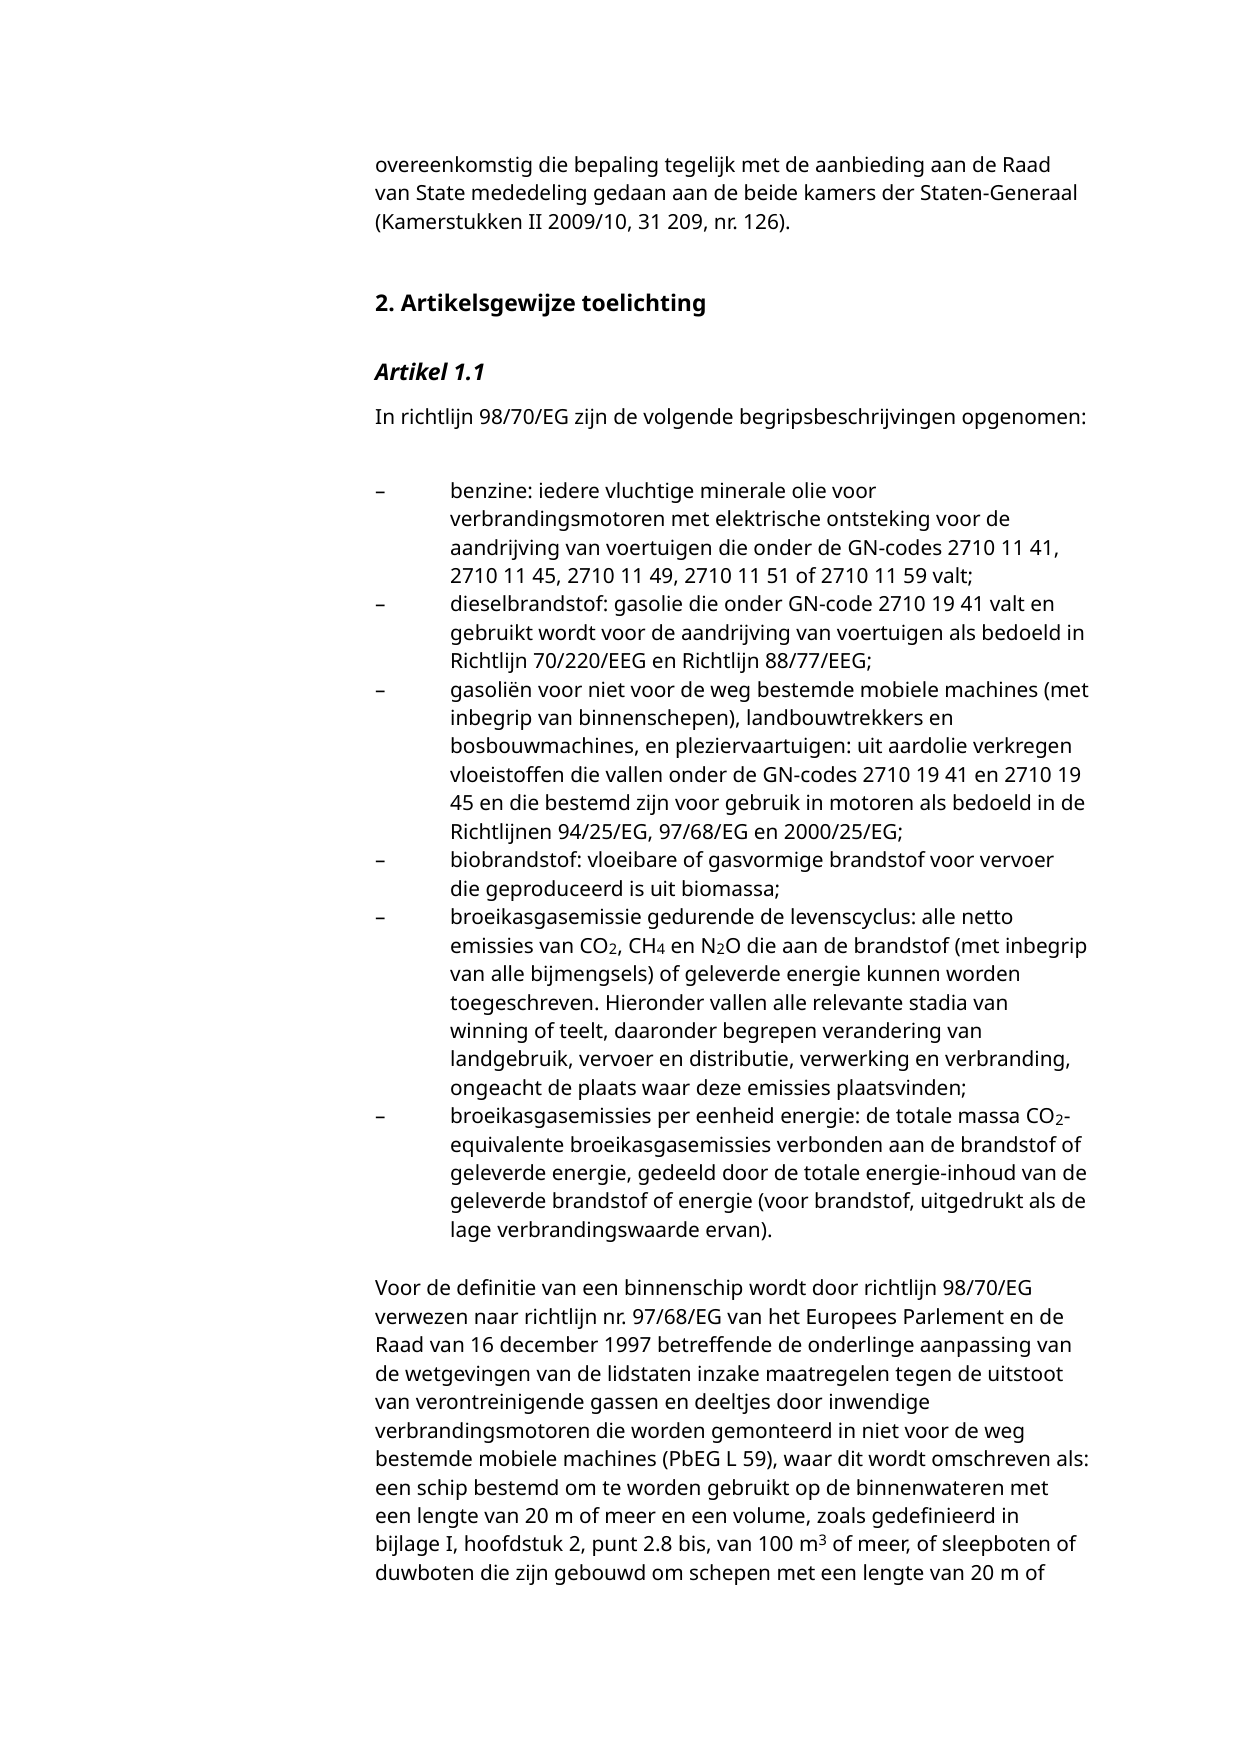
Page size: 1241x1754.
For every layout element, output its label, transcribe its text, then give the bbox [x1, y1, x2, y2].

text een schip bestemd om te worden gebruikt op de binnenwateren met een lengte van 20 m of meer en een volume, zoals gedefinieerd in bijlage I, hoofdstuk 2, punt 2.8 bis, van 100 m3 of meer, of sleepboten of duwboten die zijn gebouwd om schepen met een lengte van 20 m of [375, 1473, 1090, 1586]
text In richtlijn 98/70/EG zijn de volgende begripsbeschrijvingen opgenomen: [375, 402, 1090, 431]
subtitle Artikel 1.1 [375, 356, 1090, 387]
text Voor de definitie van een binnenschip wordt door richtlijn 98/70/EG verwezen naar richtlijn nr. 97/68/EG van het Europees Parlement en de Raad van 16 december 1997 betreffende de onderlinge aanpassing van de wetgevingen van de lidstaten inzake maatregelen tegen de uitstoot van verontreinigende gassen en deeltjes door inwendige verbrandingsmotoren die worden gemonteerd in niet voor de weg bestemde mobiele machines (PbEG L 59), waar dit wordt omschreven als: [375, 1273, 1090, 1473]
list broeikasgasemissies per eenheid energie: de totale massa CO2-equivalente broeikasgasemissies verbonden aan de brandstof of geleverde energie, gedeeld door de totale energie-inhoud van de geleverde brandstof of energie (voor brandstof, uitgedrukt als de lage verbrandingswaarde ervan). [375, 1101, 1090, 1243]
list dieselbrandstof: gasolie die onder GN-code 2710 19 41 valt en gebruikt wordt voor de aandrijving van voertuigen als bedoeld in Richtlijn 70/220/EEG en Richtlijn 88/77/EEG; [375, 589, 1090, 675]
list benzine: iedere vluchtige minerale olie voor verbrandingsmotoren met elektrische ontsteking voor de aandrijving van voertuigen die onder de GN-codes 2710 11 41, 2710 11 45, 2710 11 49, 2710 11 51 of 2710 11 59 valt; [375, 476, 1090, 589]
subtitle 2. Artikelsgewijze toelichting [375, 287, 1090, 318]
list broeikasgasemissie gedurende de levenscyclus: alle netto emissies van CO2, CH4 en N2O die aan de brandstof (met inbegrip van alle bijmengsels) of geleverde energie kunnen worden toegeschreven. Hieronder vallen alle relevante stadia van winning of teelt, daaronder begrepen verandering van landgebruik, vervoer en distributie, verwerking en verbranding, ongeacht de plaats waar deze emissies plaatsvinden; [375, 902, 1090, 1101]
text overeenkomstig die bepaling tegelijk met de aanbieding aan de Raad van State mededeling gedaan aan de beide kamers der Staten-Generaal (Kamerstukken II 2009/10, 31 209, nr. 126). [375, 150, 1090, 235]
list gasoliën voor niet voor de weg bestemde mobiele machines (met inbegrip van binnenschepen), landbouwtrekkers en bosbouwmachines, en pleziervaartuigen: uit aardolie verkregen vloeistoffen die vallen onder de GN-codes 2710 19 41 en 2710 19 45 en die bestemd zijn voor gebruik in motoren als bedoeld in de Richtlijnen 94/25/EG, 97/68/EG en 2000/25/EG; [375, 675, 1090, 845]
list biobrandstof: vloeibare of gasvormige brandstof voor vervoer die geproduceerd is uit biomassa; [375, 845, 1090, 902]
